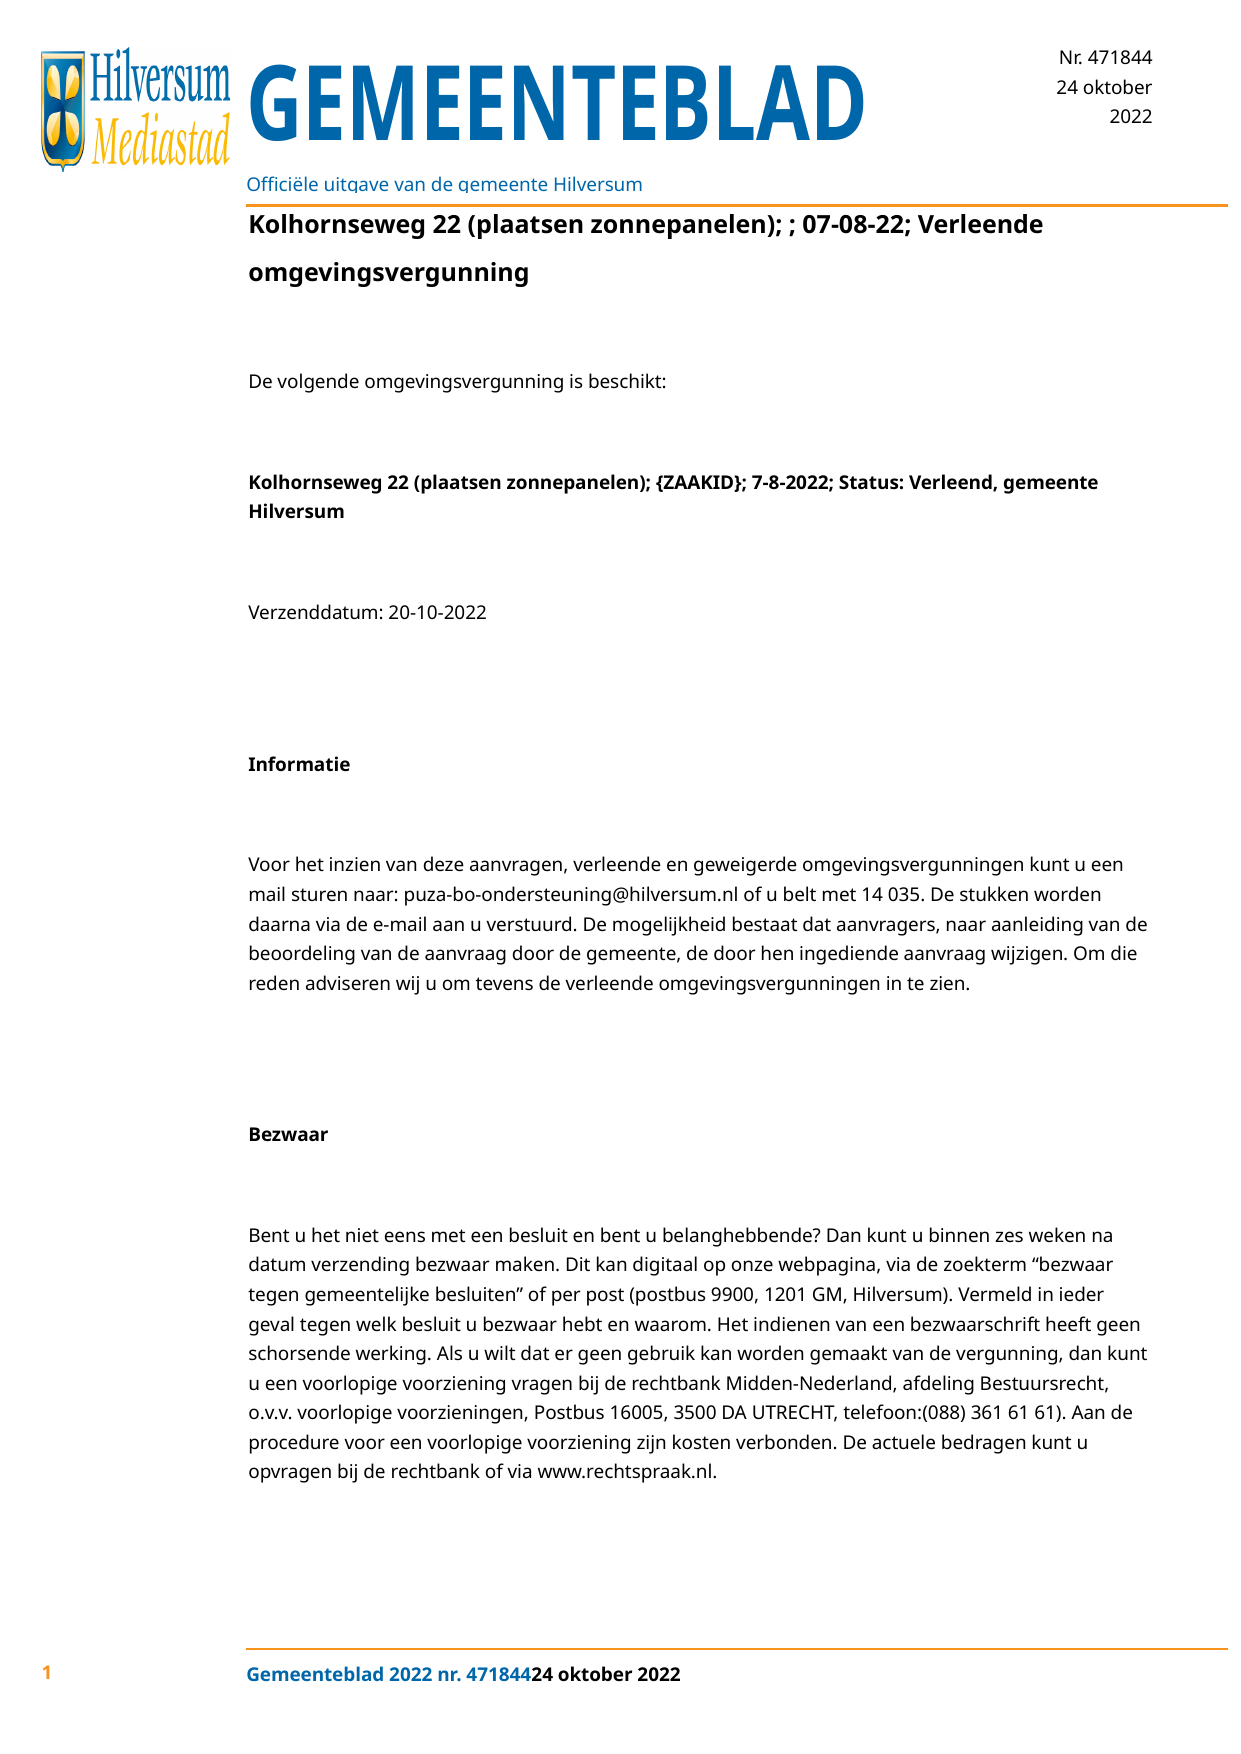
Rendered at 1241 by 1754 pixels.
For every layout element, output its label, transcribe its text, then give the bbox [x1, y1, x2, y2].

text De volgende omgevingsvergunning is beschikt: [248, 368, 1152, 394]
text Bent u het niet eens met een besluit en bent u belanghebbende? Dan kunt u binnen zes weken na datum verzending bezwaar maken. Dit kan digitaal op onze webpagina, via de zoekterm “bezwaar tegen gemeentelijke besluiten” of per post (postbus 9900, 1201 GM, Hilversum). Vermeld in ieder geval tegen welk besluit u bezwaar hebt en waarom. Het indienen van een bezwaarschrift heeft geen schorsende werking. Als u wilt dat er geen gebruik kan worden gemaakt van de vergunning, dan kunt u een voorlopige voorziening vragen bij de rechtbank Midden-Nederland, afdeling Bestuursrecht, o.v.v. voorlopige voorzieningen, Postbus 16005, 3500 DA UTRECHT, telefoon:(088) 361 61 61). Aan de procedure voor een voorlopige voorziening zijn kosten verbonden. De actuele bedragen kunt u opvragen bij de rechtbank of via www.rechtspraak.nl. [248, 1222, 1152, 1484]
text Verzenddatum: 20-10-2022 [248, 599, 1152, 625]
text Kolhornseweg 22 (plaatsen zonnepanelen); {ZAAKID}; 7-8-2022; Status: Verleend, gemeente Hilversum [248, 469, 1152, 524]
text Bezwaar [248, 1121, 1152, 1147]
text Kolhornseweg 22 (plaatsen zonnepanelen); ; 07-08-22; Verleende omgevingsvergunning [248, 207, 1152, 288]
text Voor het inzien van deze aanvragen, verleende en geweigerde omgevingsvergunningen kunt u een mail sturen naar: puza-bo-ondersteuning@hilversum.nl of u belt met 14 035. De stukken worden daarna via de e-mail aan u verstuurd. De mogelijkheid bestaat dat aanvragers, naar aanleiding van de beoordeling van de aanvraag door de gemeente, de door hen ingediende aanvraag wijzigen. Om die reden adviseren wij u om tevens de verleende omgevingsvergunningen in te zien. [248, 852, 1152, 996]
picture [41, 47, 231, 172]
text Informatie [248, 751, 1152, 777]
